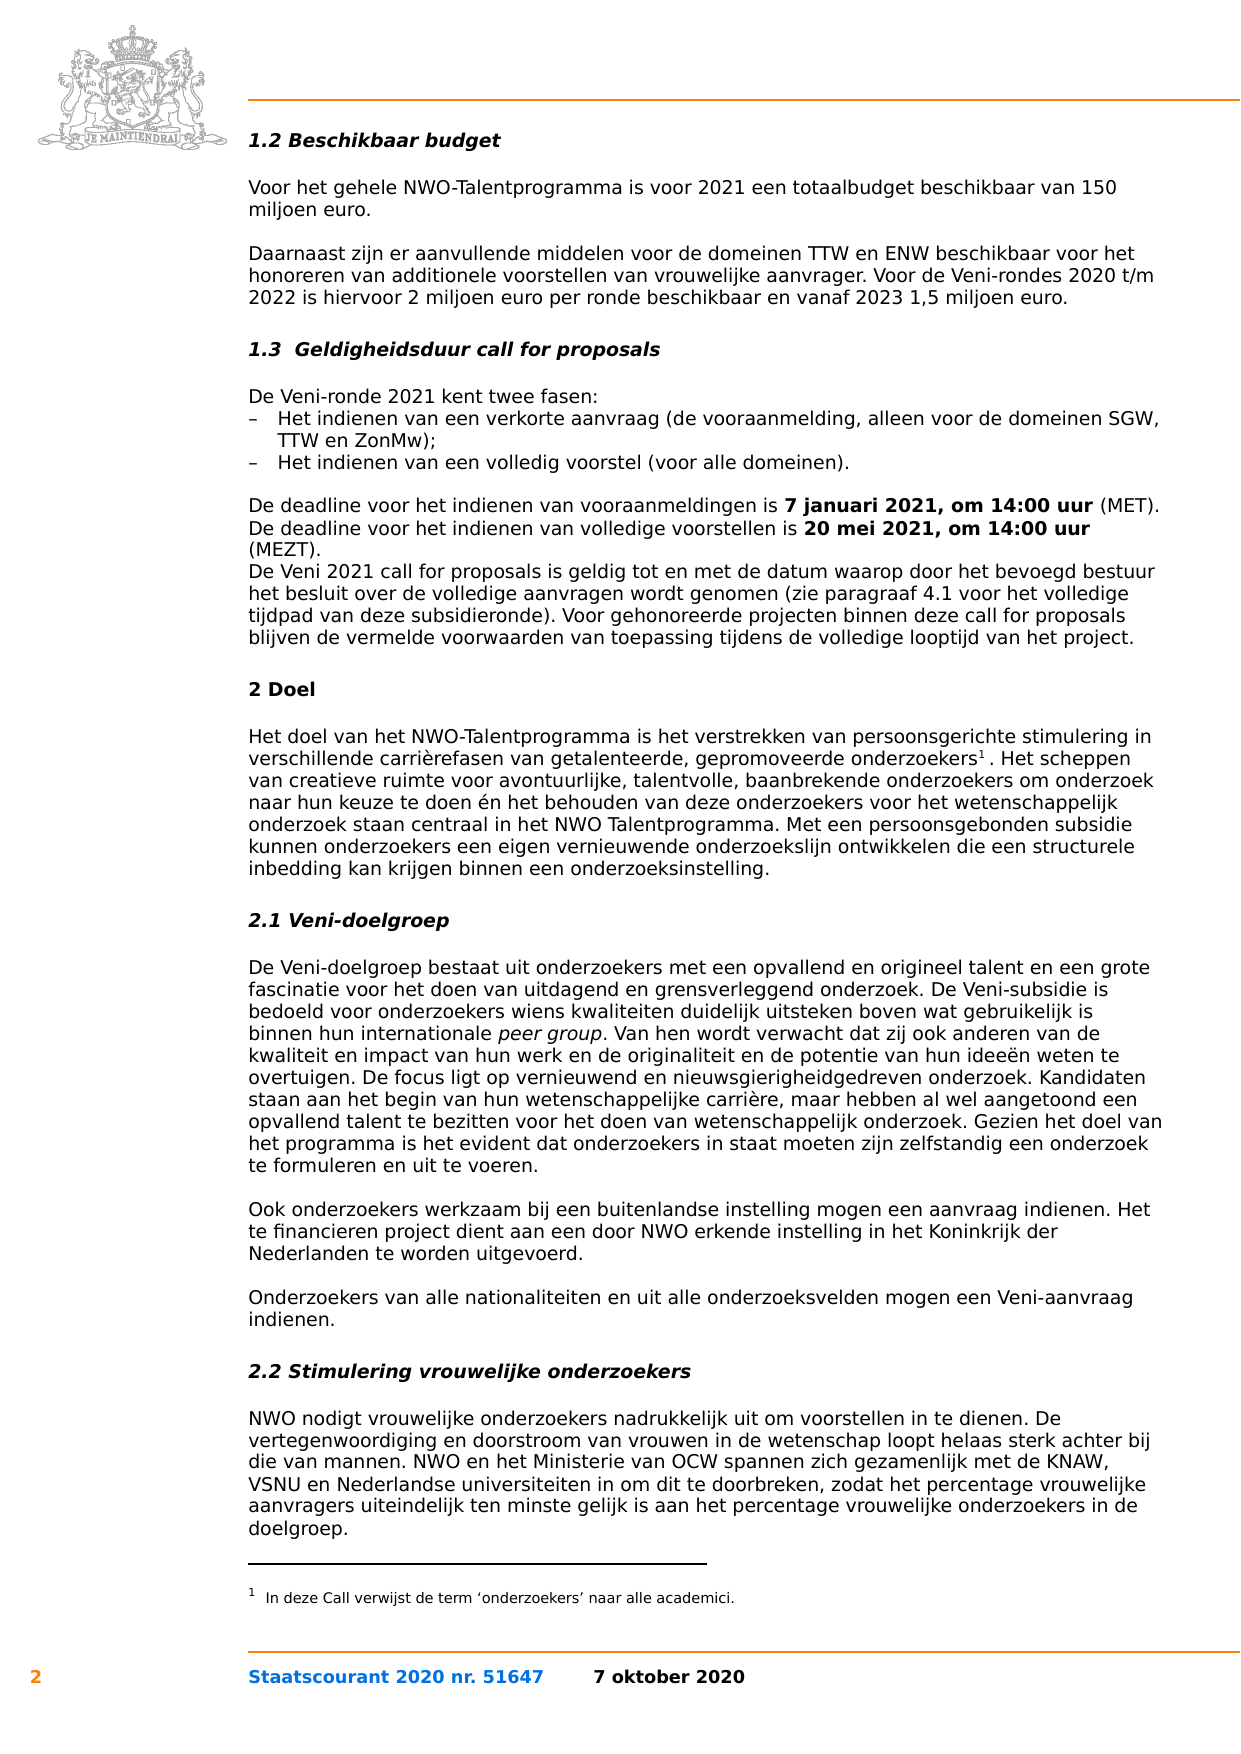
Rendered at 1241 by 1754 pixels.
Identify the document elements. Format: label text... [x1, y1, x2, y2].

text – Het indienen van een volledig voorstel (voor alle domeinen). [248, 452, 1163, 473]
picture [38, 25, 227, 150]
text De deadline voor het indienen van vooraanmeldingen is 7 januari 2021, om 14:00 uur (MET). De deadline voor het indienen van volledige voorstellen is 20 mei 2021, om 14:00 uur (MEZT). [248, 495, 1163, 561]
text Onderzoekers van alle nationaliteiten en uit alle onderzoeksvelden mogen een Veni-aanvraag indienen. [248, 1287, 1163, 1331]
text De Veni-ronde 2021 kent twee fasen: [248, 386, 1163, 408]
subtitle 2.1 Veni-doelgroep [248, 910, 1163, 932]
text Ook onderzoekers werkzaam bij een buitenlandse instelling mogen een aanvraag indienen. Het te financieren project dient aan een door NWO erkende instelling in het Koninkrijk der Nederlanden te worden uitgevoerd. [248, 1199, 1163, 1265]
text De Veni-doelgroep bestaat uit onderzoekers met een opvallend en origineel talent en een grote fascinatie voor het doen van uitdagend en grensverleggend onderzoek. De Veni-subsidie is bedoeld voor onderzoekers wiens kwaliteiten duidelijk uitsteken boven wat gebruikelijk is binnen hun internationale peer group. Van hen wordt verwacht dat zij ook anderen van de kwaliteit en impact van hun werk en de originaliteit en de potentie van hun ideeën weten te overtuigen. De focus ligt op vernieuwend en nieuwsgierigheidgedreven onderzoek. Kandidaten staan aan het begin van hun wetenschappelijke carrière, maar hebben al wel aangetoond een opvallend talent te bezitten voor het doen van wetenschappelijk onderzoek. Gezien het doel van het programma is het evident dat onderzoekers in staat moeten zijn zelfstandig een onderzoek te formuleren en uit te voeren. [248, 957, 1163, 1177]
text NWO nodigt vrouwelijke onderzoekers nadrukkelijk uit om voorstellen in te dienen. De vertegenwoordiging en doorstroom van vrouwen in de wetenschap loopt helaas sterk achter bij die van mannen. NWO en het Ministerie van OCW spannen zich gezamenlijk met de KNAW, VSNU en Nederlandse universiteiten in om dit te doorbreken, zodat het percentage vrouwelijke aanvragers uiteindelijk ten minste gelijk is aan het percentage vrouwelijke onderzoekers in de doelgroep. [248, 1407, 1163, 1539]
text Daarnaast zijn er aanvullende middelen voor de domeinen TTW en ENW beschikbaar voor het honoreren van additionele voorstellen van vrouwelijke aanvrager. Voor de Veni-rondes 2020 t/m 2022 is hiervoor 2 miljoen euro per ronde beschikbaar en vanaf 2023 1,5 miljoen euro. [248, 243, 1163, 309]
text In deze Call verwijst de term ‘onderzoekers’ naar alle academici. [248, 1586, 1163, 1608]
subtitle 1.2 Beschikbaar budget [248, 130, 1163, 152]
text De Veni 2021 call for proposals is geldig tot en met de datum waarop door het bevoegd bestuur het besluit over de volledige aanvragen wordt genomen (zie paragraaf 4.1 voor het volledige tijdpad van deze subsidieronde). Voor gehonoreerde projecten binnen deze call for proposals blijven de vermelde voorwaarden van toepassing tijdens de volledige looptijd van het project. [248, 561, 1163, 649]
subtitle 2.2 Stimulering vrouwelijke onderzoekers [248, 1361, 1163, 1382]
subtitle 1.3 Geldigheidsduur call for proposals [248, 339, 1163, 361]
text Het doel van het NWO-Talentprogramma is het verstrekken van persoonsgerichte stimulering in verschillende carrièrefasen van getalenteerde, gepromoveerde onderzoekers. Het scheppen van creatieve ruimte voor avontuurlijke, talentvolle, baanbrekende onderzoekers om onderzoek naar hun keuze te doen én het behouden van deze onderzoekers voor het wetenschappelijk onderzoek staan centraal in het NWO Talentprogramma. Met een persoonsgebonden subsidie kunnen onderzoekers een eigen vernieuwende onderzoekslijn ontwikkelen die een structurele inbedding kan krijgen binnen een onderzoeksinstelling. [248, 726, 1163, 880]
text Voor het gehele NWO-Talentprogramma is voor 2021 een totaalbudget beschikbaar van 150 miljoen euro. [248, 177, 1163, 221]
text – Het indienen van een verkorte aanvraag (de vooraanmelding, alleen voor de domeinen SGW, TTW en ZonMw); [248, 408, 1163, 452]
subtitle 2 Doel [248, 679, 1163, 701]
